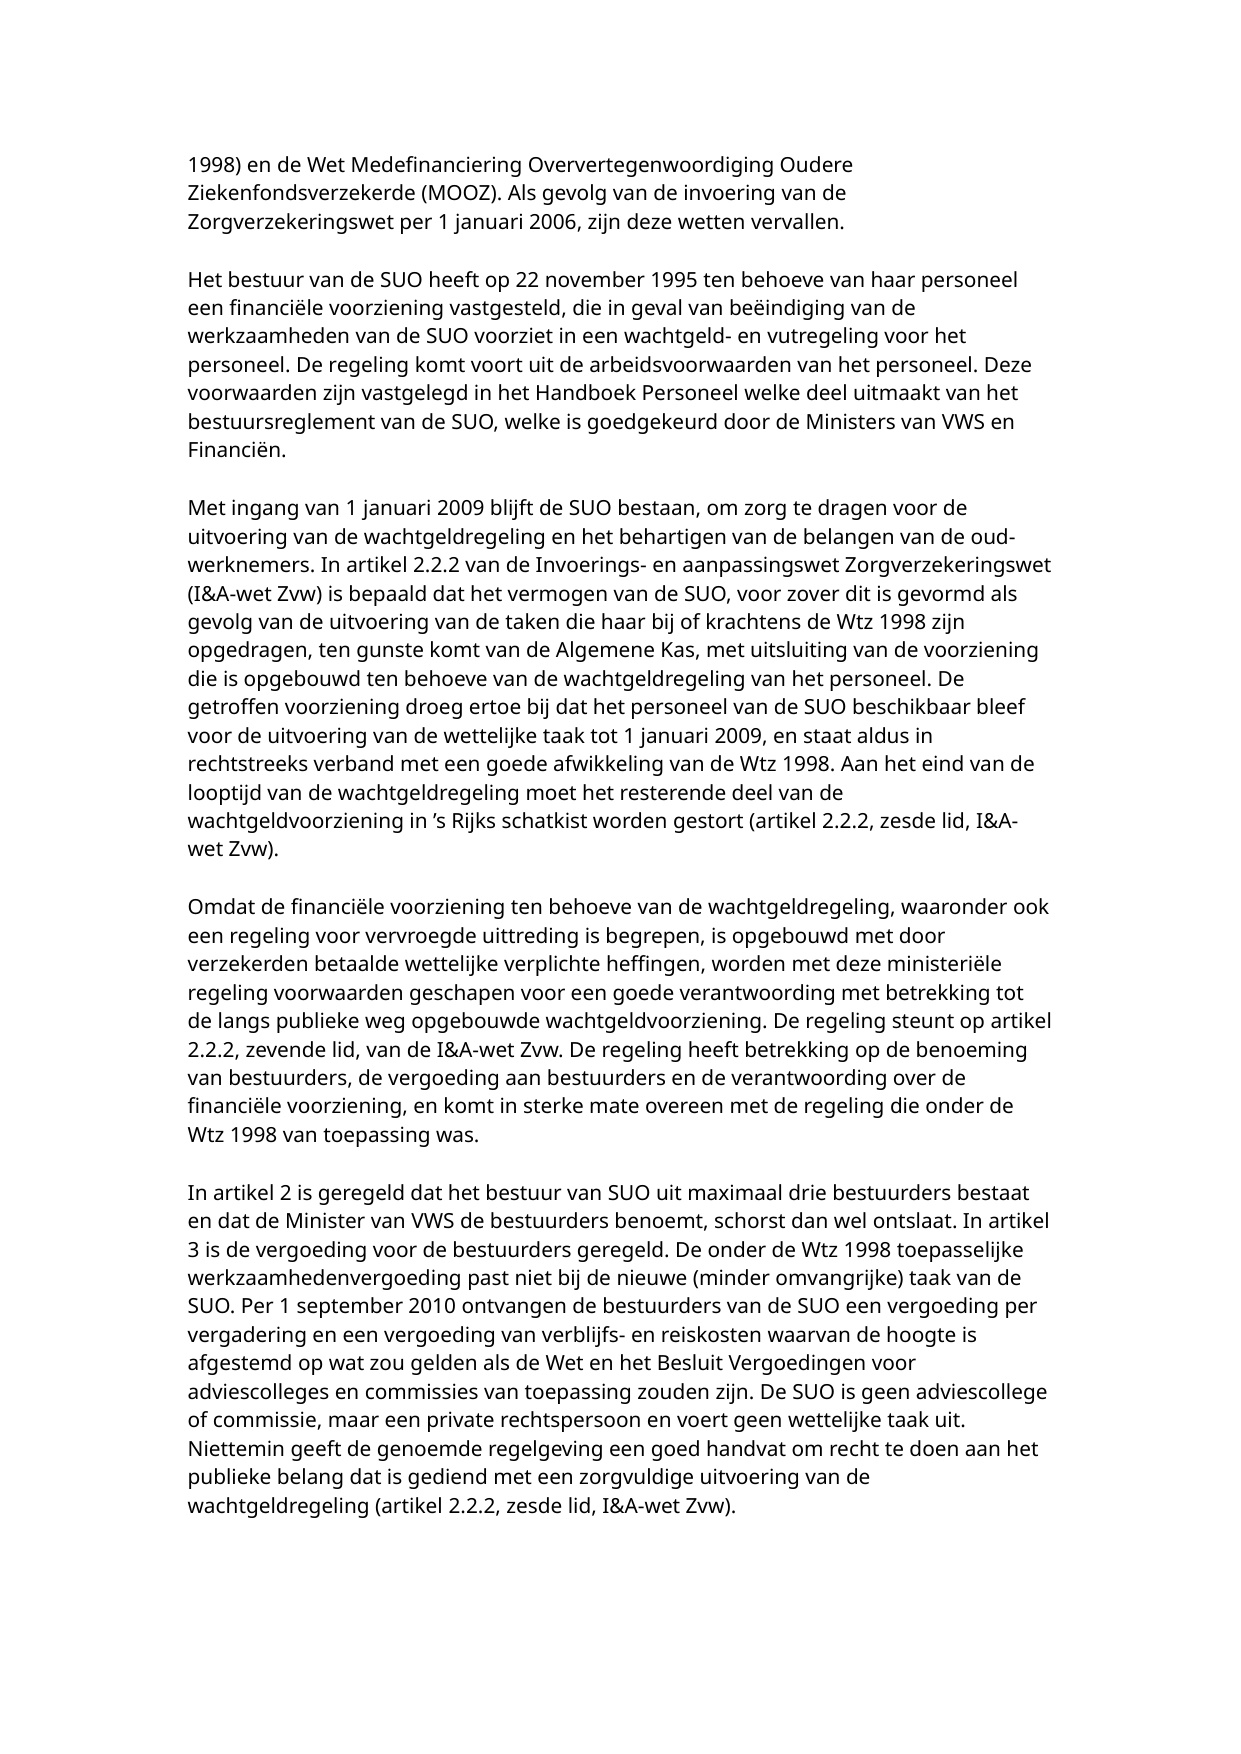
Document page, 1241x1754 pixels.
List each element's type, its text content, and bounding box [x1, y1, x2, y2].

text Het bestuur van de SUO heeft op 22 november 1995 ten behoeve van haar personeel een financiële voorziening vastgesteld, die in geval van beëindiging van de werkzaamheden van de SUO voorziet in een wachtgeld- en vutregeling voor het personeel. De regeling komt voort uit de arbeidsvoorwaarden van het personeel. Deze voorwaarden zijn vastgelegd in het Handboek Personeel welke deel uitmaakt van het bestuursreglement van de SUO, welke is goedgekeurd door de Ministers van VWS en Financiën. [187, 265, 1053, 464]
text In artikel 2 is geregeld dat het bestuur van SUO uit maximaal drie bestuurders bestaat en dat de Minister van VWS de bestuurders benoemt, schorst dan wel ontslaat. In artikel 3 is de vergoeding voor de bestuurders geregeld. De onder de Wtz 1998 toepasselijke werkzaamhedenvergoeding past niet bij de nieuwe (minder omvangrijke) taak van de SUO. Per 1 september 2010 ontvangen de bestuurders van de SUO een vergoeding per vergadering en een vergoeding van verblijfs- en reiskosten waarvan de hoogte is afgestemd op wat zou gelden als de Wet en het Besluit Vergoedingen voor adviescolleges en commissies van toepassing zouden zijn. De SUO is geen adviescollege of commissie, maar een private rechtspersoon en voert geen wettelijke taak uit. Niettemin geeft de genoemde regelgeving een goed handvat om recht te doen aan het publieke belang dat is gediend met een zorgvuldige uitvoering van de wachtgeldregeling (artikel 2.2.2, zesde lid, I&A-wet Zvw). [187, 1178, 1053, 1519]
text Omdat de financiële voorziening ten behoeve van de wachtgeldregeling, waaronder ook een regeling voor vervroegde uittreding is begrepen, is opgebouwd met door verzekerden betaalde wettelijke verplichte heffingen, worden met deze ministeriële regeling voorwaarden geschapen voor een goede verantwoording met betrekking tot de langs publieke weg opgebouwde wachtgeldvoorziening. De regeling steunt op artikel 2.2.2, zevende lid, van de I&A-wet Zvw. De regeling heeft betrekking op de benoeming van bestuurders, de vergoeding aan bestuurders en de verantwoording over de financiële voorziening, en komt in sterke mate overeen met de regeling die onder de Wtz 1998 van toepassing was. [187, 892, 1053, 1148]
text 1998) en de Wet Medefinanciering Oververtegenwoordiging Oudere Ziekenfondsverzekerde (MOOZ). Als gevolg van de invoering van de Zorgverzekeringswet per 1 januari 2006, zijn deze wetten vervallen. [187, 150, 1053, 235]
text Met ingang van 1 januari 2009 blijft de SUO bestaan, om zorg te dragen voor de uitvoering van de wachtgeldregeling en het behartigen van de belangen van de oud-werknemers. In artikel 2.2.2 van de Invoerings- en aanpassingswet Zorgverzekeringswet (I&A-wet Zvw) is bepaald dat het vermogen van de SUO, voor zover dit is gevormd als gevolg van de uitvoering van de taken die haar bij of krachtens de Wtz 1998 zijn opgedragen, ten gunste komt van de Algemene Kas, met uitsluiting van de voorziening die is opgebouwd ten behoeve van de wachtgeldregeling van het personeel. De getroffen voorziening droeg ertoe bij dat het personeel van de SUO beschikbaar bleef voor de uitvoering van de wettelijke taak tot 1 januari 2009, en staat aldus in rechtstreeks verband met een goede afwikkeling van de Wtz 1998. Aan het eind van de looptijd van de wachtgeldregeling moet het resterende deel van de wachtgeldvoorziening in ’s Rijks schatkist worden gestort (artikel 2.2.2, zesde lid, I&A-wet Zvw). [187, 493, 1053, 863]
